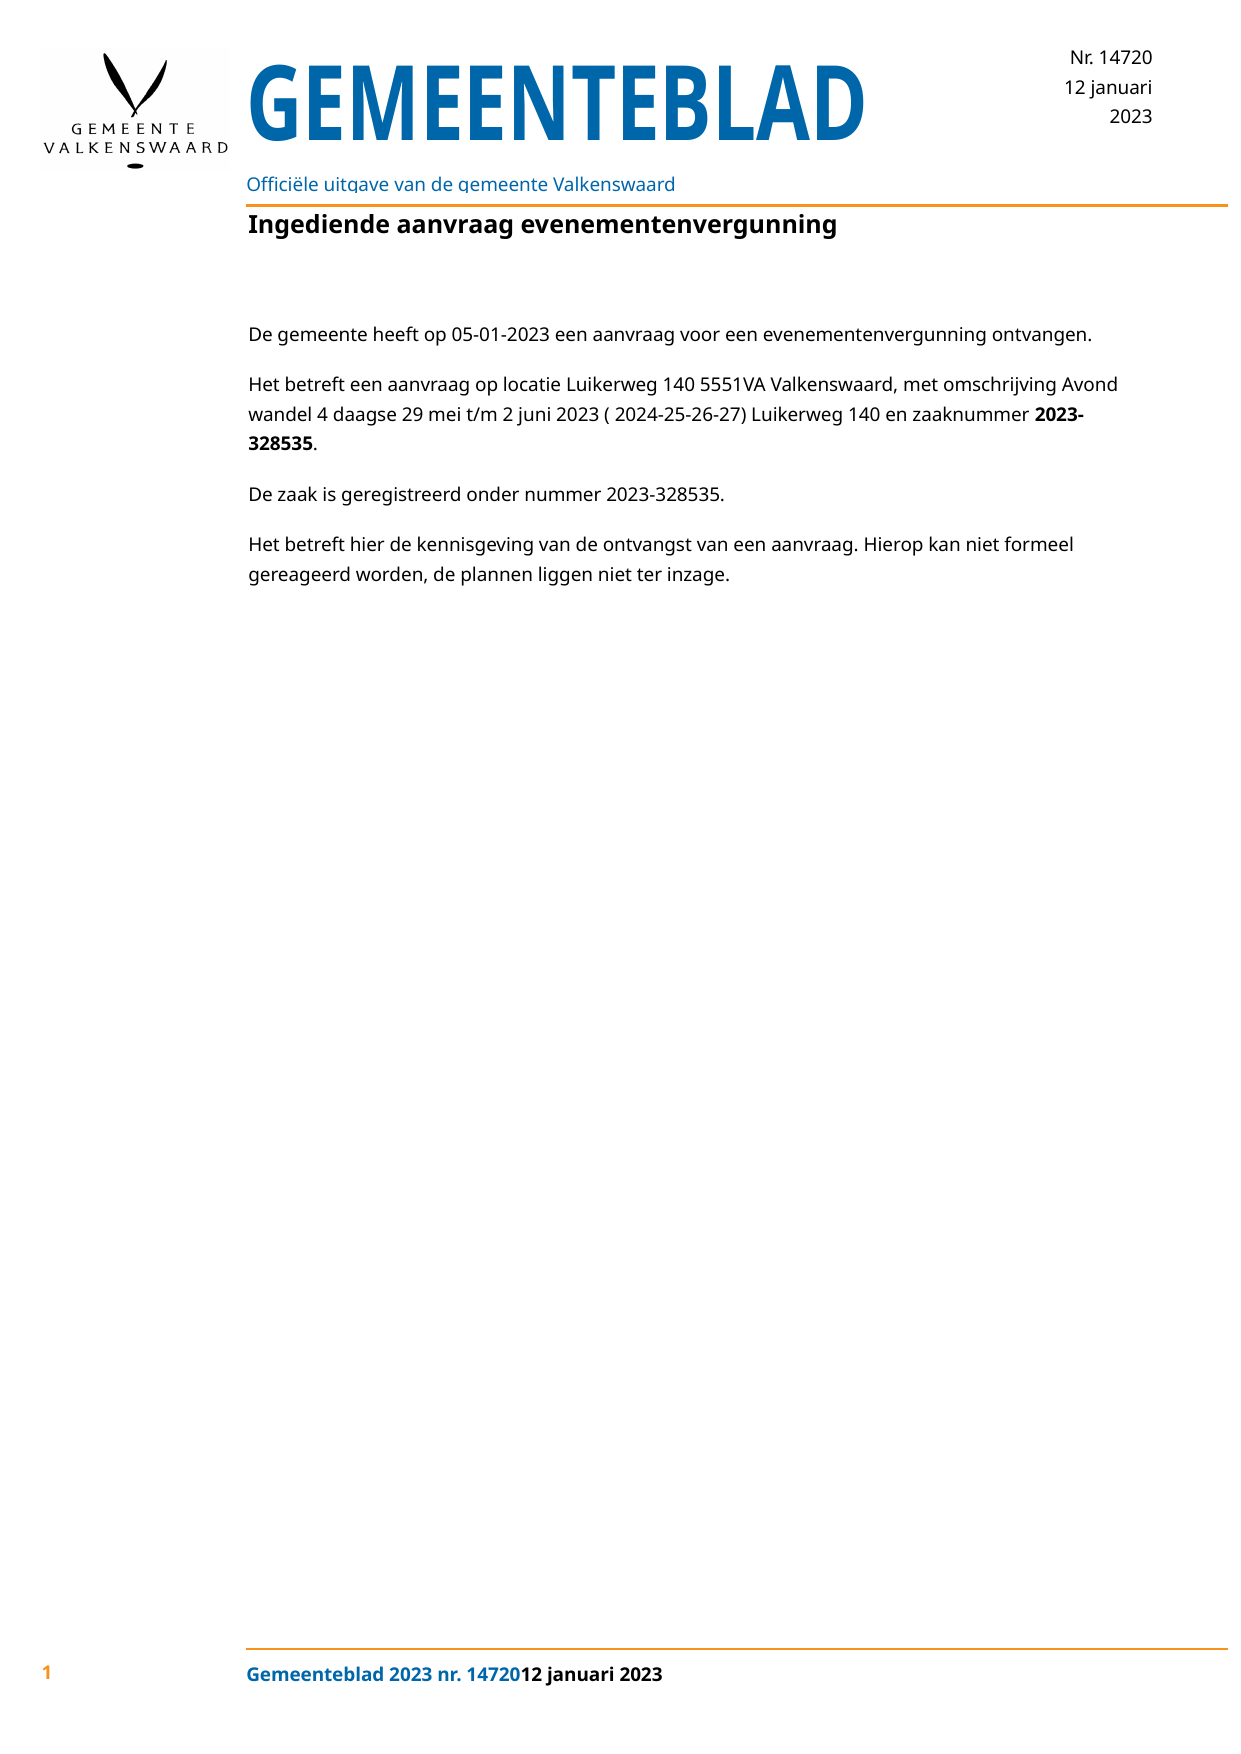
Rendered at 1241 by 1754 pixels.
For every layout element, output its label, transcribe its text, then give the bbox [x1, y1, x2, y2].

text Het betreft hier de kennisgeving van de ontvangst van een aanvraag. Hierop kan niet formeel gereageerd worden, de plannen liggen niet ter inzage. [248, 531, 1152, 586]
text Het betreft een aanvraag op locatie Luikerweg 140 5551VA Valkenswaard, met omschrijving Avond wandel 4 daagse 29 mei t/m 2 juni 2023 ( 2024-25-26-27) Luikerweg 140 en zaaknummer 2023-328535. [248, 371, 1152, 456]
picture [41, 47, 231, 172]
text De gemeente heeft op 05-01-2023 een aanvraag voor een evenementenvergunning ontvangen. [248, 321, 1152, 346]
text De zaak is geregistreerd onder nummer 2023-328535. [248, 481, 1152, 506]
text Ingediende aanvraag evenementenvergunning [248, 207, 1152, 241]
